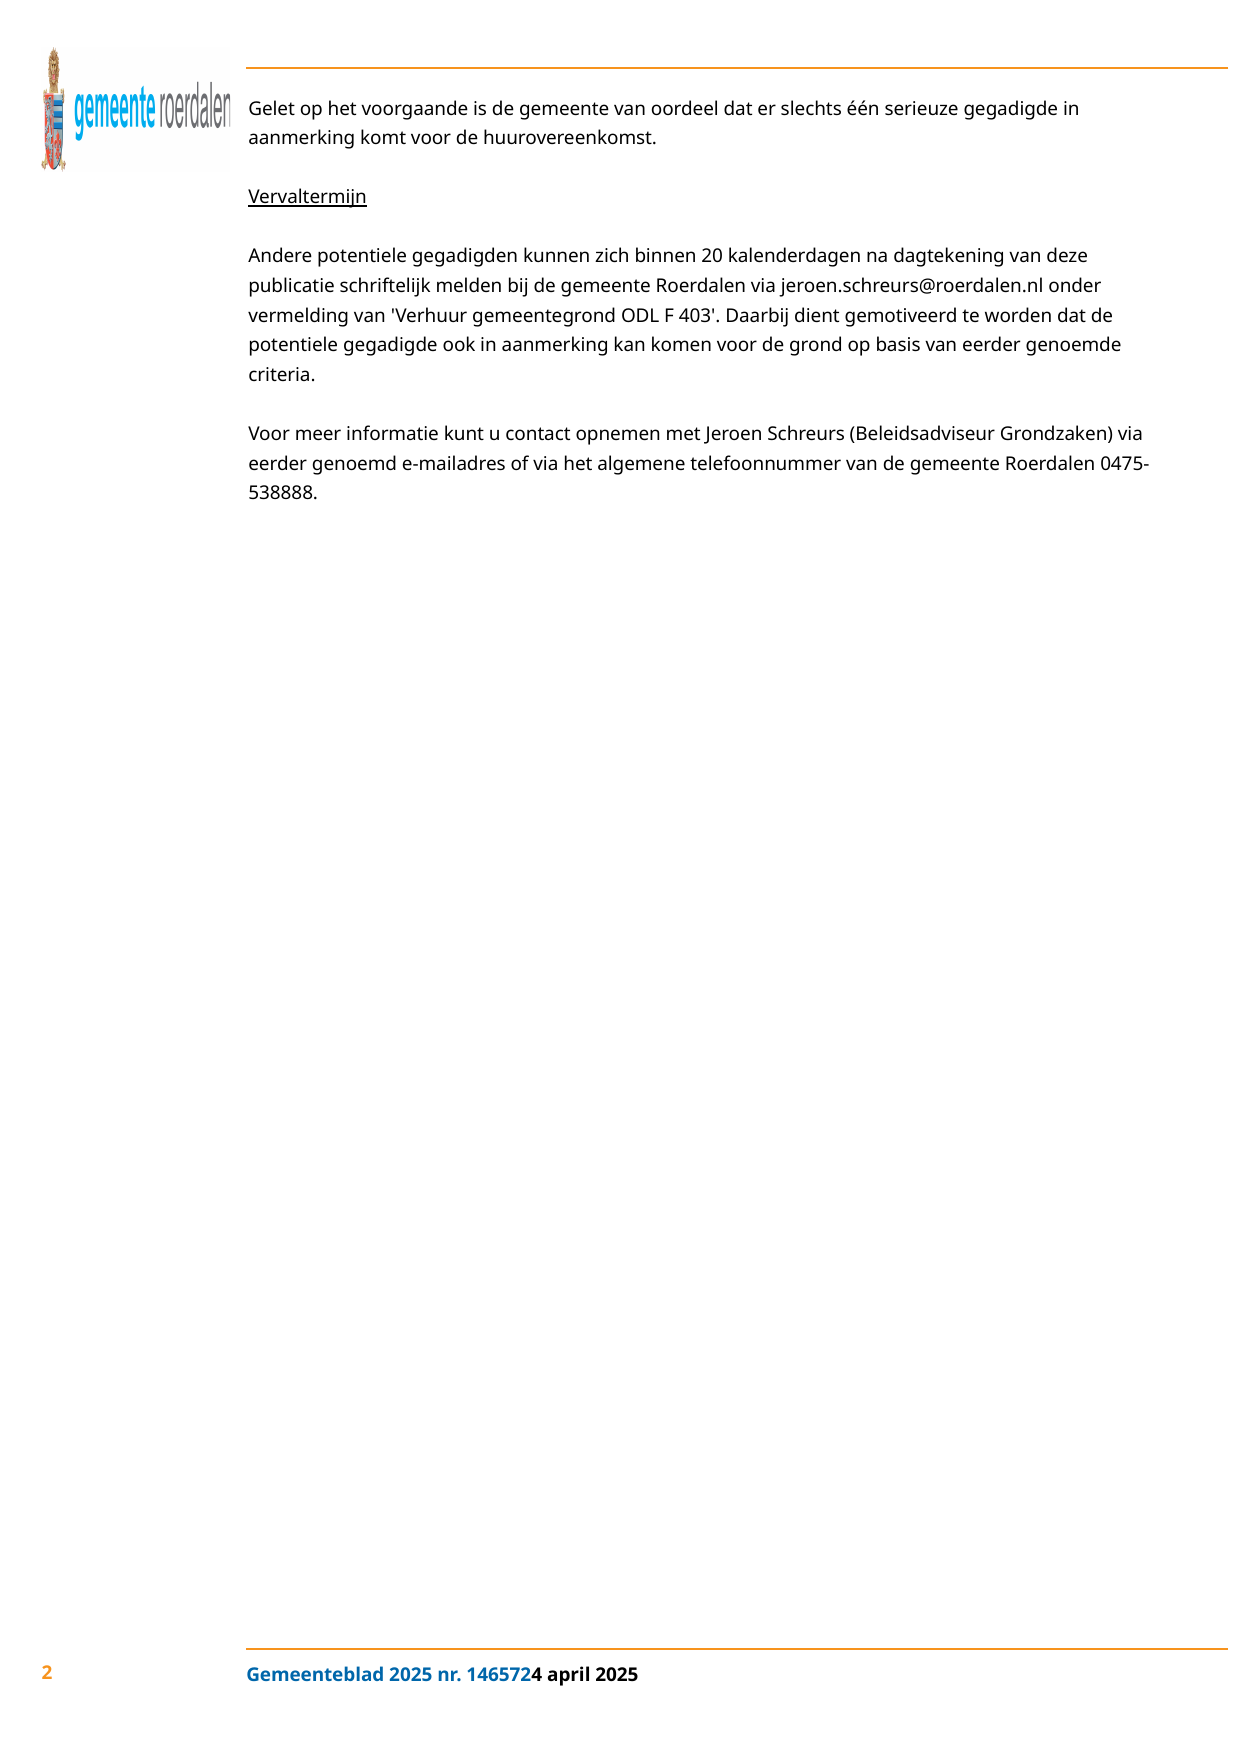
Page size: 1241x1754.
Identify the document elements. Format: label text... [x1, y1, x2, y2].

text Vervaltermijn [248, 183, 1152, 209]
text Gelet op het voorgaande is de gemeente van oordeel dat er slechts één serieuze gegadigde in aanmerking komt voor de huurovereenkomst. [248, 95, 1152, 150]
picture [41, 47, 231, 172]
text Voor meer informatie kunt u contact opnemen met Jeroen Schreurs (Beleidsadviseur Grondzaken) via eerder genoemd e-mailadres of via het algemene telefoonnummer van de gemeente Roerdalen 0475-538888. [248, 420, 1152, 505]
text Andere potentiele gegadigden kunnen zich binnen 20 kalenderdagen na dagtekening van deze publicatie schriftelijk melden bij de gemeente Roerdalen via jeroen.schreurs@roerdalen.nl onder vermelding van 'Verhuur gemeentegrond ODL F 403'. Daarbij dient gemotiveerd te worden dat de potentiele gegadigde ook in aanmerking kan komen voor de grond op basis van eerder genoemde criteria. [248, 243, 1152, 387]
